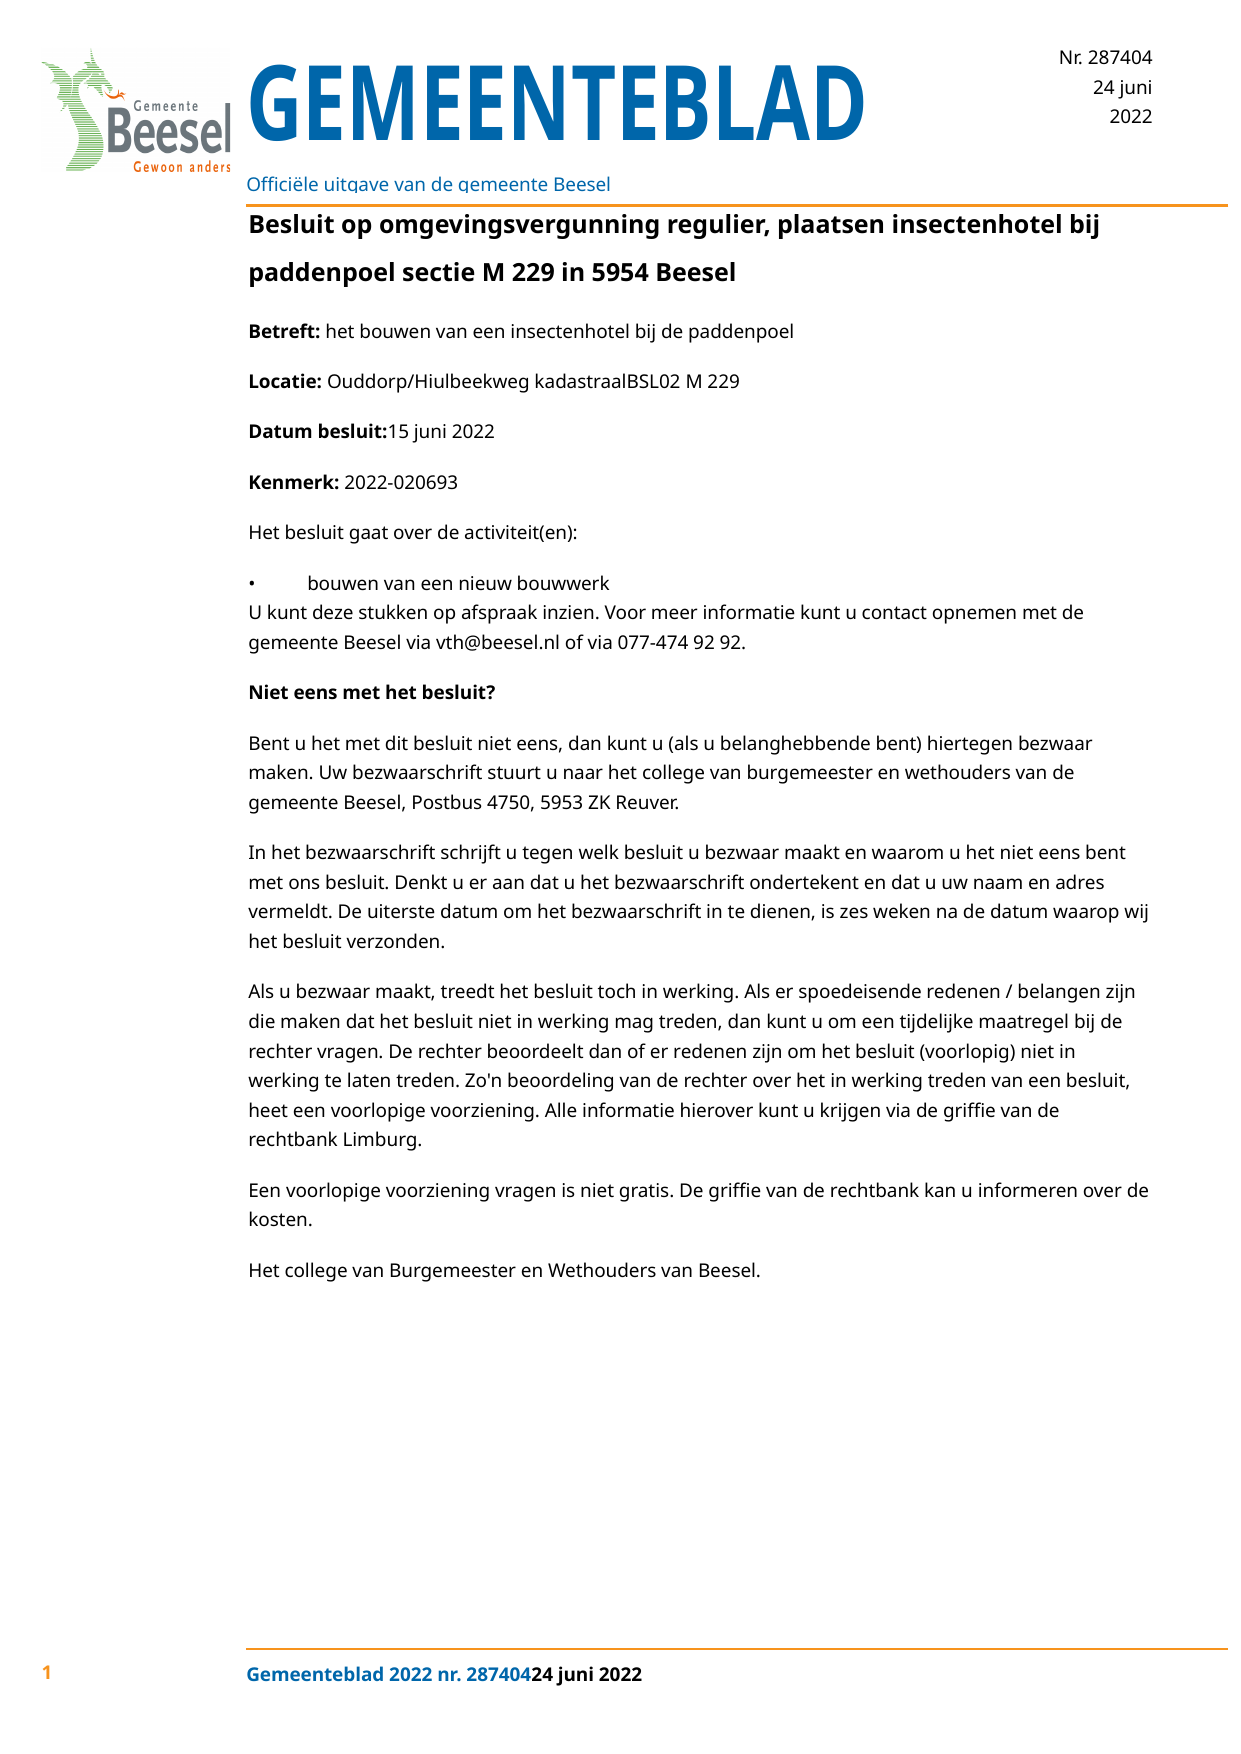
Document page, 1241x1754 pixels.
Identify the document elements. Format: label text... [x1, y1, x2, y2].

text Betreft: het bouwen van een insectenhotel bij de paddenpoel [248, 318, 1152, 344]
text In het bezwaarschrift schrijft u tegen welk besluit u bezwaar maakt en waarom u het niet eens bent met ons besluit. Denkt u er aan dat u het bezwaarschrift ondertekent en dat u uw naam en adres vermeldt. De uiterste datum om het bezwaarschrift in te dienen, is zes weken na de datum waarop wij het besluit verzonden. [248, 839, 1152, 954]
text Niet eens met het besluit? [248, 679, 1152, 705]
text Bent u het met dit besluit niet eens, dan kunt u (als u belanghebbende bent) hiertegen bezwaar maken. Uw bezwaarschrift stuurt u naar het college van burgemeester en wethouders van de gemeente Beesel, Postbus 4750, 5953 ZK Reuver. [248, 730, 1152, 815]
text Als u bezwaar maakt, treedt het besluit toch in werking. Als er spoedeisende redenen / belangen zijn die maken dat het besluit niet in werking mag treden, dan kunt u om een tijdelijke maatregel bij de rechter vragen. De rechter beoordeelt dan of er redenen zijn om het besluit (voorlopig) niet in werking te laten treden. Zo'n beoordeling van de rechter over het in werking treden van een besluit, heet een voorlopige voorziening. Alle informatie hierover kunt u krijgen via de griffie van de rechtbank Limburg. [248, 979, 1152, 1152]
text Besluit op omgevingsvergunning regulier, plaatsen insectenhotel bij paddenpoel sectie M 229 in 5954 Beesel [248, 207, 1152, 288]
text Locatie: Ouddorp/Hiulbeekweg kadastraalBSL02 M 229 [248, 368, 1152, 394]
text Datum besluit:15 juni 2022 [248, 419, 1152, 444]
text Het besluit gaat over de activiteit(en): [248, 519, 1152, 545]
text U kunt deze stukken op afspraak inzien. Voor meer informatie kunt u contact opnemen met de gemeente Beesel via vth@beesel.nl of via 077-474 92 92. [248, 599, 1152, 655]
text Het college van Burgemeester en Wethouders van Beesel. [248, 1257, 1152, 1283]
picture [41, 47, 231, 172]
list bouwen van een nieuw bouwwerk [248, 570, 1152, 596]
text Kenmerk: 2022-020693 [248, 469, 1152, 495]
text Een voorlopige voorziening vragen is niet gratis. De griffie van de rechtbank kan u informeren over de kosten. [248, 1177, 1152, 1232]
